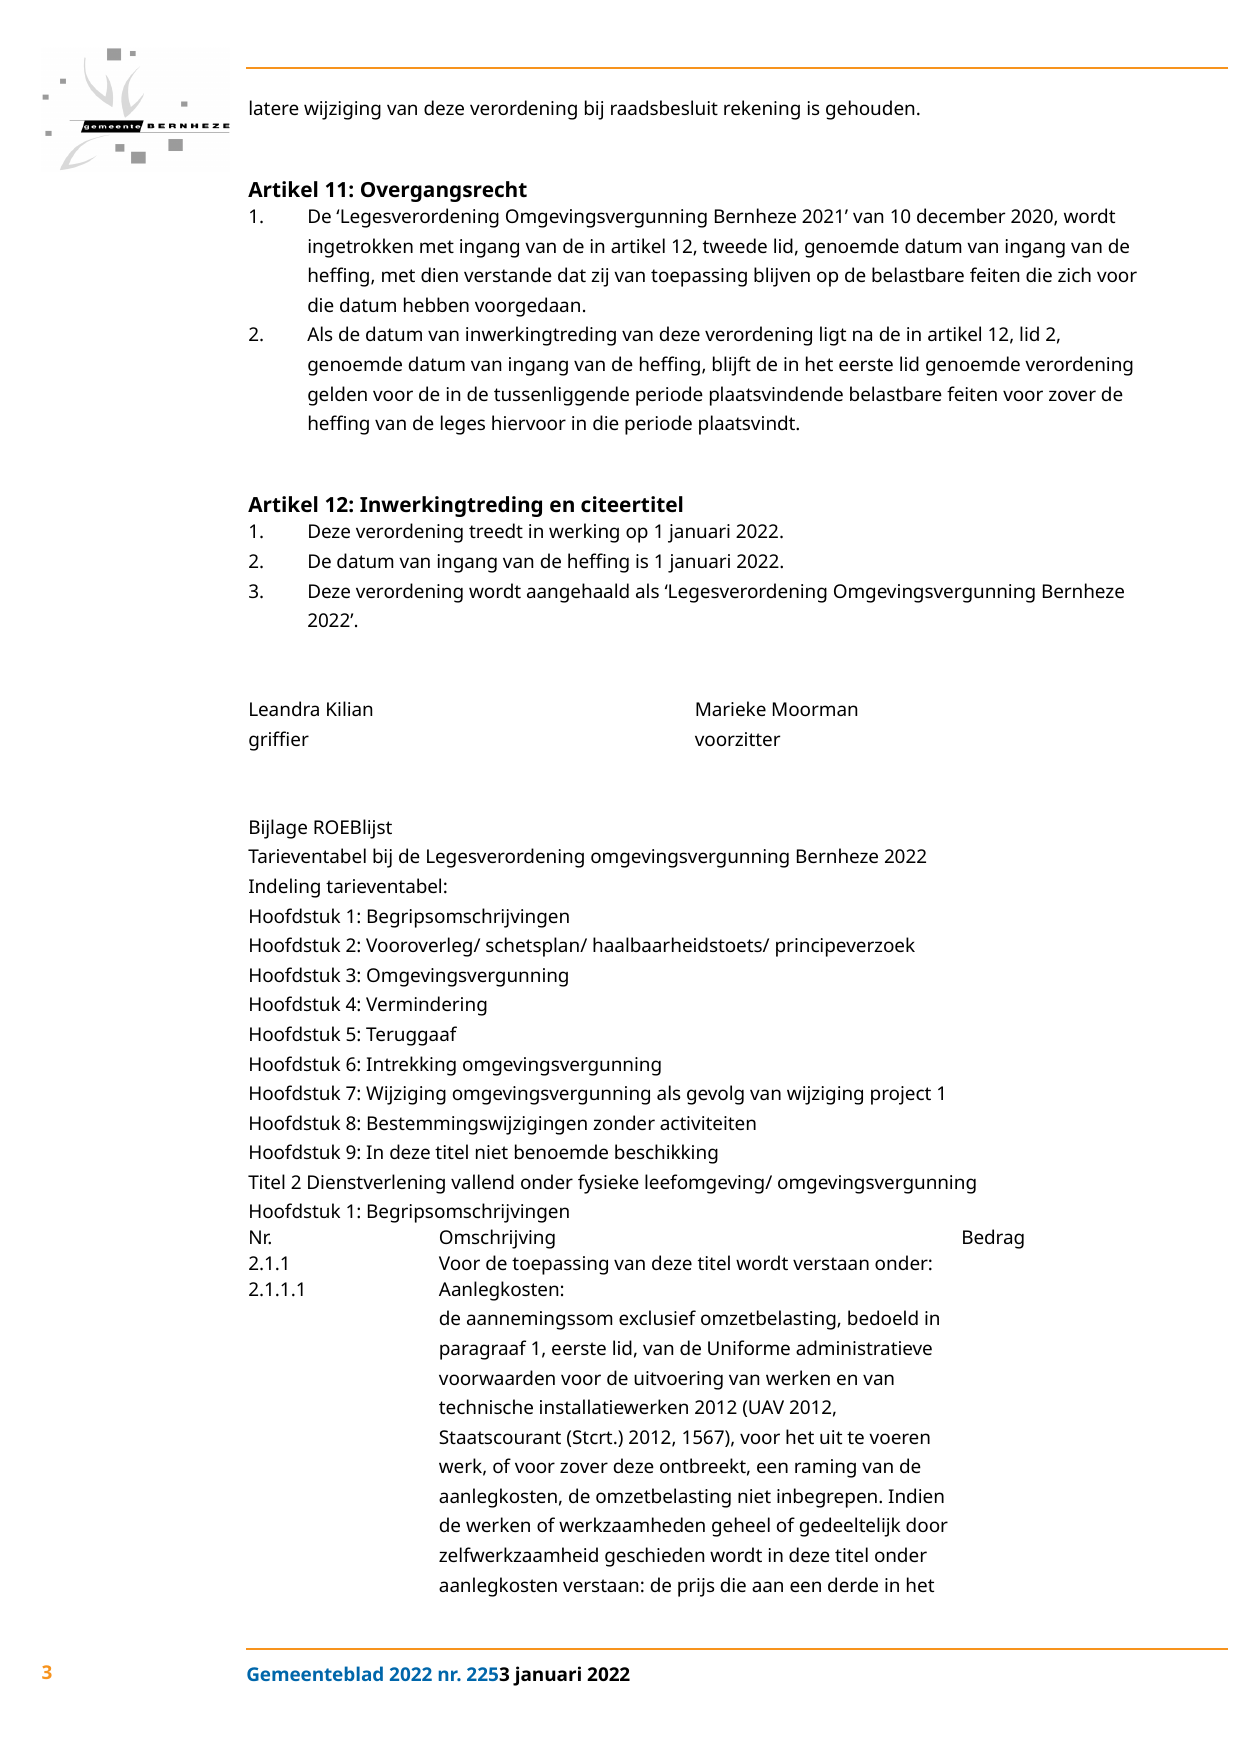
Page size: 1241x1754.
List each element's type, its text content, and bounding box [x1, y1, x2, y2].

text Hoofdstuk 4: Vermindering [248, 992, 1152, 1017]
text Hoofdstuk 2: Vooroverleg/ schetsplan/ haalbaarheidstoets/ principeverzoek [248, 932, 1152, 958]
table_cell Bedrag [961, 1225, 1152, 1250]
table_cell [961, 1250, 1152, 1276]
table_cell 2.1.1.1 [248, 1276, 439, 1597]
text Hoofdstuk 8: Bestemmingswijzigingen zonder activiteiten [248, 1110, 1152, 1136]
text latere wijziging van deze verordening bij raadsbesluit rekening is gehouden. [248, 95, 1152, 121]
text Hoofdstuk 5: Teruggaaf [248, 1021, 1152, 1047]
text Hoofdstuk 6: Intrekking omgevingsvergunning [248, 1051, 1152, 1076]
table_header Hoofdstuk 1: Begripsomschrijvingen [248, 1199, 1152, 1224]
text Indeling tarieventabel: [248, 873, 1152, 899]
list De ‘Legesverordening Omgevingsvergunning Bernheze 2021’ van 10 december 2020, wordt ingetrokken met ingang van de in artikel 12, tweede lid, genoemde datum van ingang van de heffing, met dien verstande dat zij van toepassing blijven op de belastbare feiten die zich voor die datum hebben voorgedaan. [248, 203, 1152, 318]
text Tarieventabel bij de Legesverordening omgevingsvergunning Bernheze 2022 [248, 844, 1152, 869]
text Bijlage ROEBlijst [248, 814, 1152, 840]
table_cell Nr. [248, 1225, 439, 1250]
text Titel 2 Dienstverlening vallend onder fysieke leefomgeving/ omgevingsvergunning [248, 1169, 1152, 1195]
table_cell [961, 1276, 1152, 1597]
text Hoofdstuk 9: In deze titel niet benoemde beschikking [248, 1139, 1152, 1165]
list Als de datum van inwerkingtreding van deze verordening ligt na de in artikel 12, lid 2, genoemde datum van ingang van de heffing, blijft de in het eerste lid genoemde verordening gelden voor de in de tussenliggende periode plaatsvindende belastbare feiten voor zover de heffing van de leges hiervoor in die periode plaatsvindt. [248, 322, 1152, 436]
text Artikel 12: Inwerkingtreding en citeertitel [248, 490, 1152, 519]
text Hoofdstuk 1: Begripsomschrijvingen [248, 903, 1152, 928]
table_cell Voor de toepassing van deze titel wordt verstaan onder: [439, 1250, 961, 1276]
table_cell Aanlegkosten: de aannemingssom exclusief omzetbelasting, bedoeld in paragraaf 1, eerste lid, van de Uniforme administratieve voorwaarden voor de uitvoering van werken en van technische installatiewerken 2012 (UAV 2012, Staatscourant (Stcrt.) 2012, 1567), voor het uit te voeren werk, of voor zover deze ontbreekt, een raming van de aanlegkosten, de omzetbelasting niet inbegrepen. Indien de werken of werkzaamheden geheel of gedeeltelijk door zelfwerkzaamheid geschieden wordt in deze titel onder aanlegkosten verstaan: de prijs die aan een derde in het [439, 1276, 961, 1597]
list Deze verordening treedt in werking op 1 januari 2022. [248, 519, 1152, 544]
table_header Leandra Kilian griffier [248, 696, 694, 781]
picture [41, 47, 231, 172]
text Artikel 11: Overgangsrecht [248, 175, 1152, 203]
list Deze verordening wordt aangehaald als ‘Legesverordening Omgevingsvergunning Bernheze 2022’. [248, 578, 1152, 633]
table_header Marieke Moorman voorzitter [695, 696, 1152, 781]
list De datum van ingang van de heffing is 1 januari 2022. [248, 548, 1152, 574]
table_cell 2.1.1 [248, 1250, 439, 1276]
text Hoofdstuk 3: Omgevingsvergunning [248, 962, 1152, 988]
text Hoofdstuk 7: Wijziging omgevingsvergunning als gevolg van wijziging project 1 [248, 1080, 1152, 1106]
table_cell Omschrijving [439, 1225, 961, 1250]
